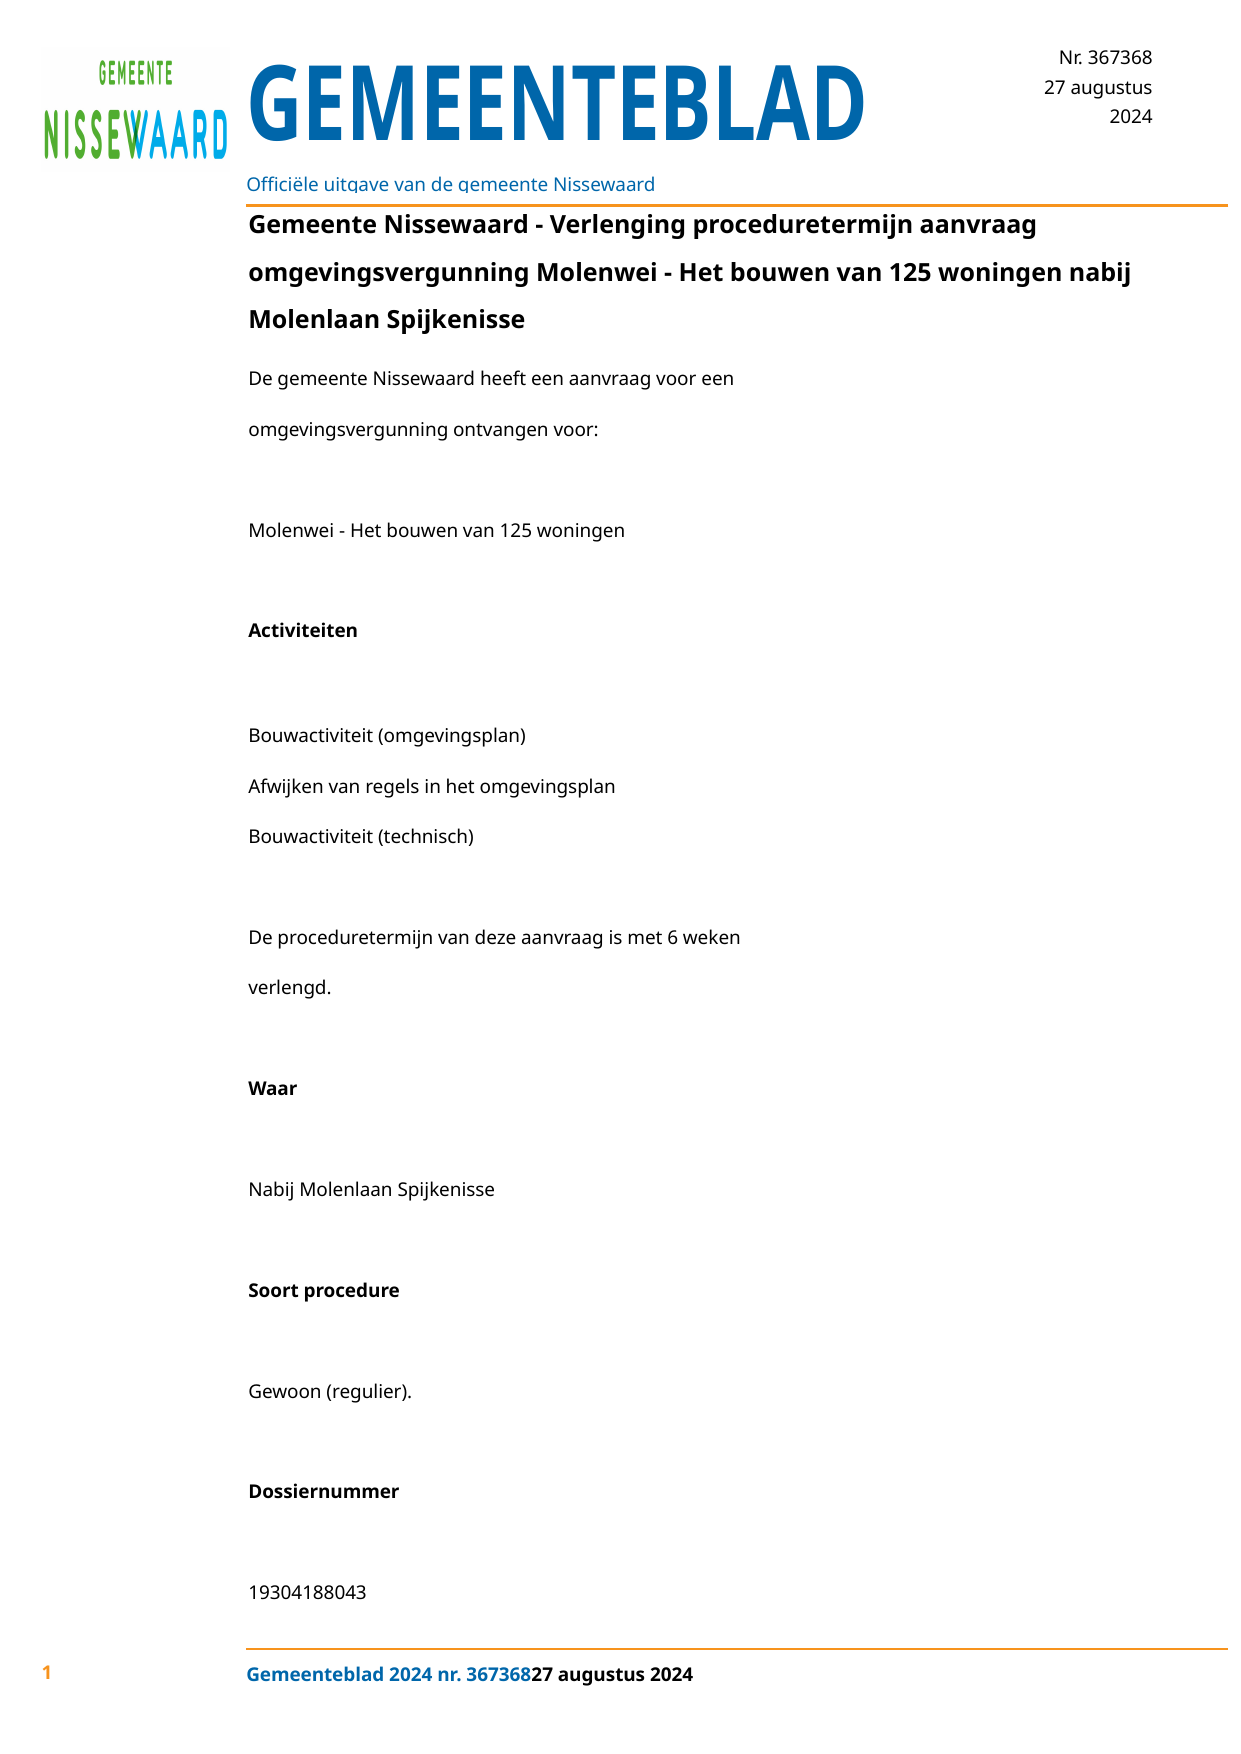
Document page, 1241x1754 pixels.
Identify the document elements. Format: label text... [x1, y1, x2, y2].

text Nabij Molenlaan Spijkenisse [248, 1176, 1152, 1202]
text Activiteiten [248, 618, 1152, 643]
text Dossiernummer [248, 1479, 1152, 1504]
text Gemeente Nissewaard - Verlenging proceduretermijn aanvraag omgevingsvergunning Molenwei - Het bouwen van 125 woningen nabij Molenlaan Spijkenisse [248, 207, 1152, 336]
text Bouwactiviteit (technisch) [248, 823, 1152, 849]
text Gewoon (regulier). [248, 1378, 1152, 1403]
text Molenwei - Het bouwen van 125 woningen [248, 517, 1152, 542]
text ﻿ [248, 668, 1152, 697]
text Soort procedure [248, 1277, 1152, 1303]
picture [41, 47, 231, 172]
text 19304188043 [248, 1579, 1152, 1605]
text Bouwactiviteit (omgevingsplan) [248, 722, 1152, 748]
text omgevingsvergunning ontvangen voor: [248, 416, 1152, 442]
text Afwijken van regels in het omgevingsplan [248, 773, 1152, 798]
text verlengd. [248, 974, 1152, 1000]
text Waar [248, 1075, 1152, 1101]
text De gemeente Nissewaard heeft een aanvraag voor een [248, 366, 1152, 391]
text De proceduretermijn van deze aanvraag is met 6 weken [248, 924, 1152, 950]
